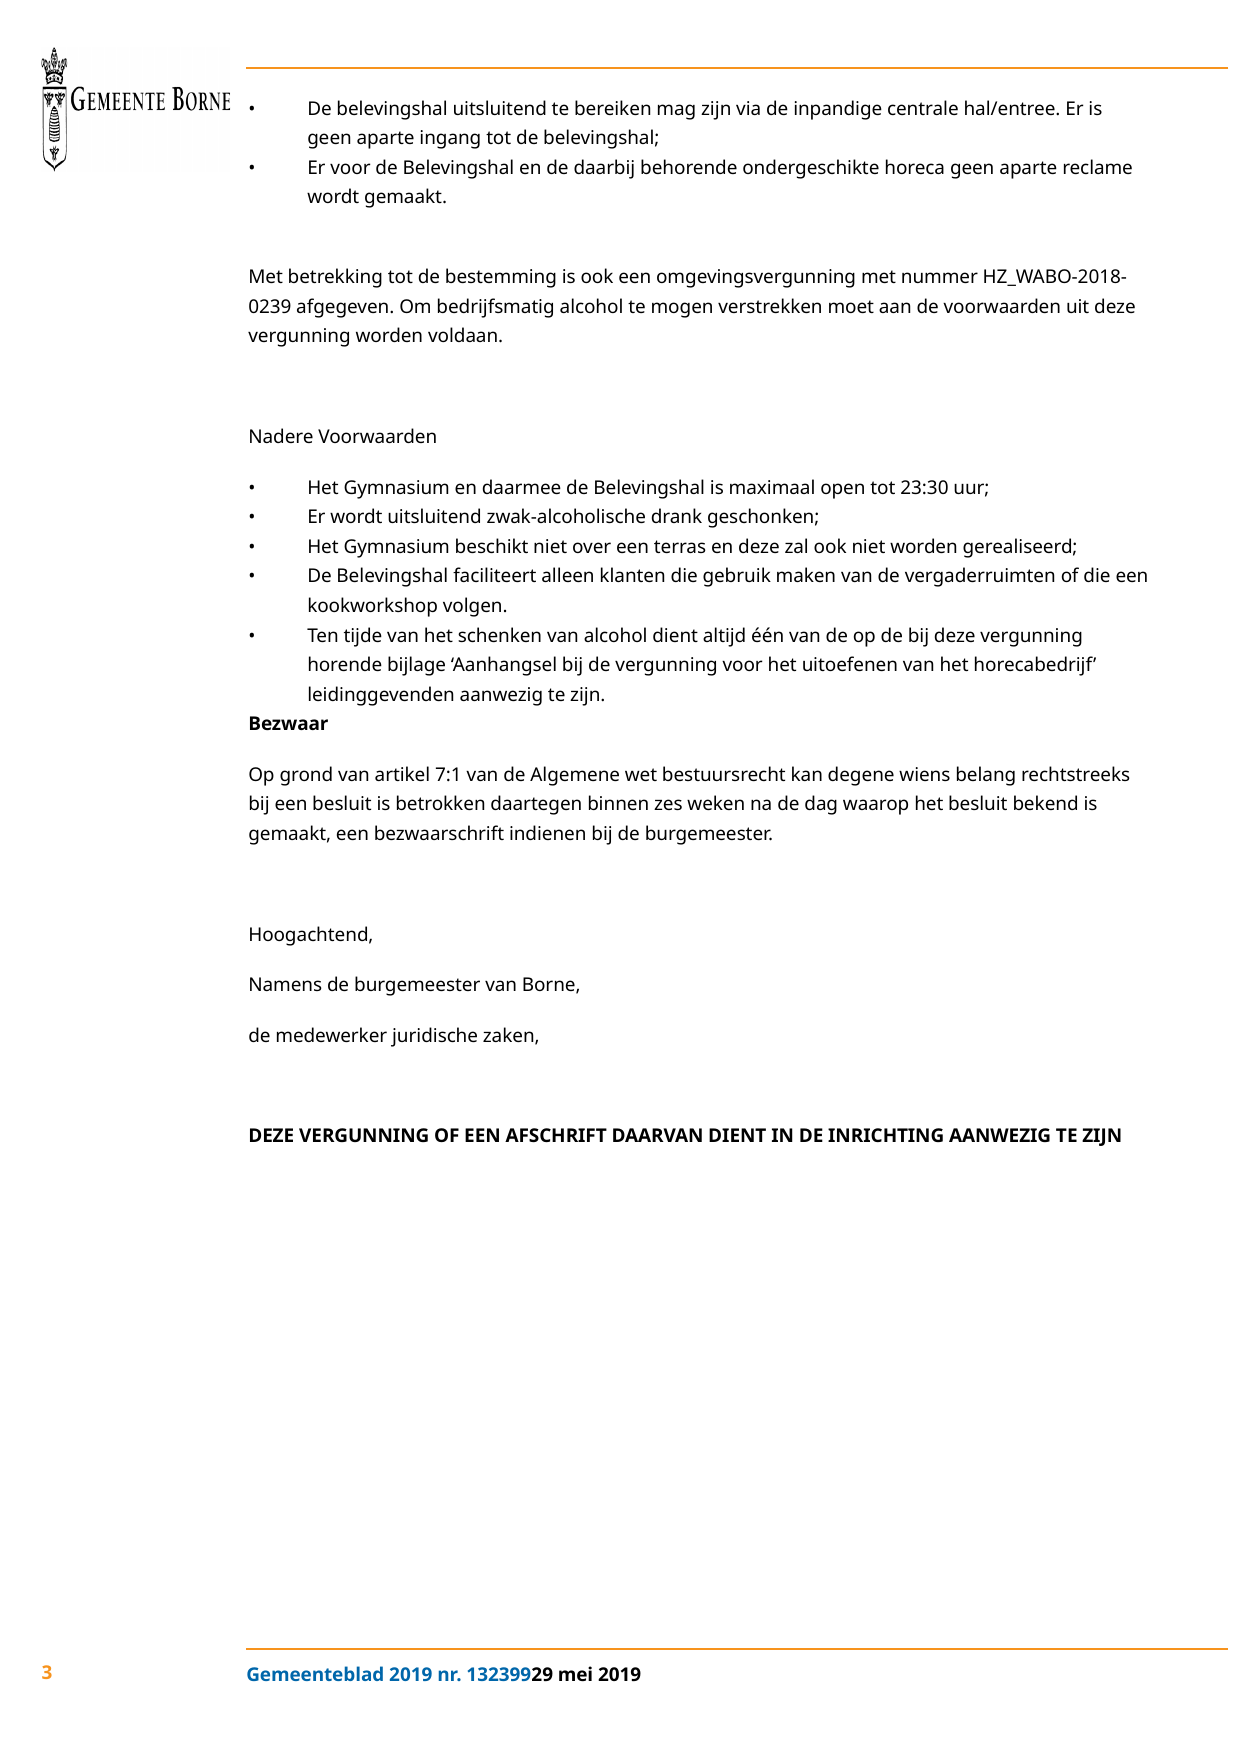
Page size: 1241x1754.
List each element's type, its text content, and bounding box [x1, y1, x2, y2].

text Met betrekking tot de bestemming is ook een omgevingsvergunning met nummer HZ_WABO-2018-0239 afgegeven. Om bedrijfsmatig alcohol te mogen verstrekken moet aan de voorwaarden uit deze vergunning worden voldaan. [248, 263, 1152, 348]
picture [41, 47, 231, 172]
text Bezwaar [248, 711, 1152, 736]
text Hoogachtend, [248, 921, 1152, 947]
text Namens de burgemeester van Borne, [248, 971, 1152, 997]
text de medewerker juridische zaken, [248, 1022, 1152, 1048]
text DEZE VERGUNNING OF EEN AFSCHRIFT DAARVAN DIENT IN DE INRICHTING AANWEZIG TE ZIJN [248, 1123, 1152, 1148]
list Er wordt uitsluitend zwak-alcoholische drank geschonken; [248, 503, 1152, 529]
text Op grond van artikel 7:1 van de Algemene wet bestuursrecht kan degene wiens belang rechtstreeks bij een besluit is betrokken daartegen binnen zes weken na de dag waarop het besluit bekend is gemaakt, een bezwaarschrift indienen bij de burgemeester. [248, 761, 1152, 846]
list Het Gymnasium beschikt niet over een terras en deze zal ook niet worden gerealiseerd; [248, 533, 1152, 559]
list Ten tijde van het schenken van alcohol dient altijd één van de op de bij deze vergunning horende bijlage ‘Aanhangsel bij de vergunning voor het uitoefenen van het horecabedrijf’ leidinggevenden aanwezig te zijn. [248, 622, 1152, 707]
list De belevingshal uitsluitend te bereiken mag zijn via de inpandige centrale hal/entree. Er is geen aparte ingang tot de belevingshal; [248, 95, 1152, 150]
text Nadere Voorwaarden [248, 423, 1152, 449]
list Het Gymnasium en daarmee de Belevingshal is maximaal open tot 23:30 uur; [248, 474, 1152, 500]
list De Belevingshal faciliteert alleen klanten die gebruik maken van de vergaderruimten of die een kookworkshop volgen. [248, 563, 1152, 618]
list Er voor de Belevingshal en de daarbij behorende ondergeschikte horeca geen aparte reclame wordt gemaakt. [248, 154, 1152, 209]
